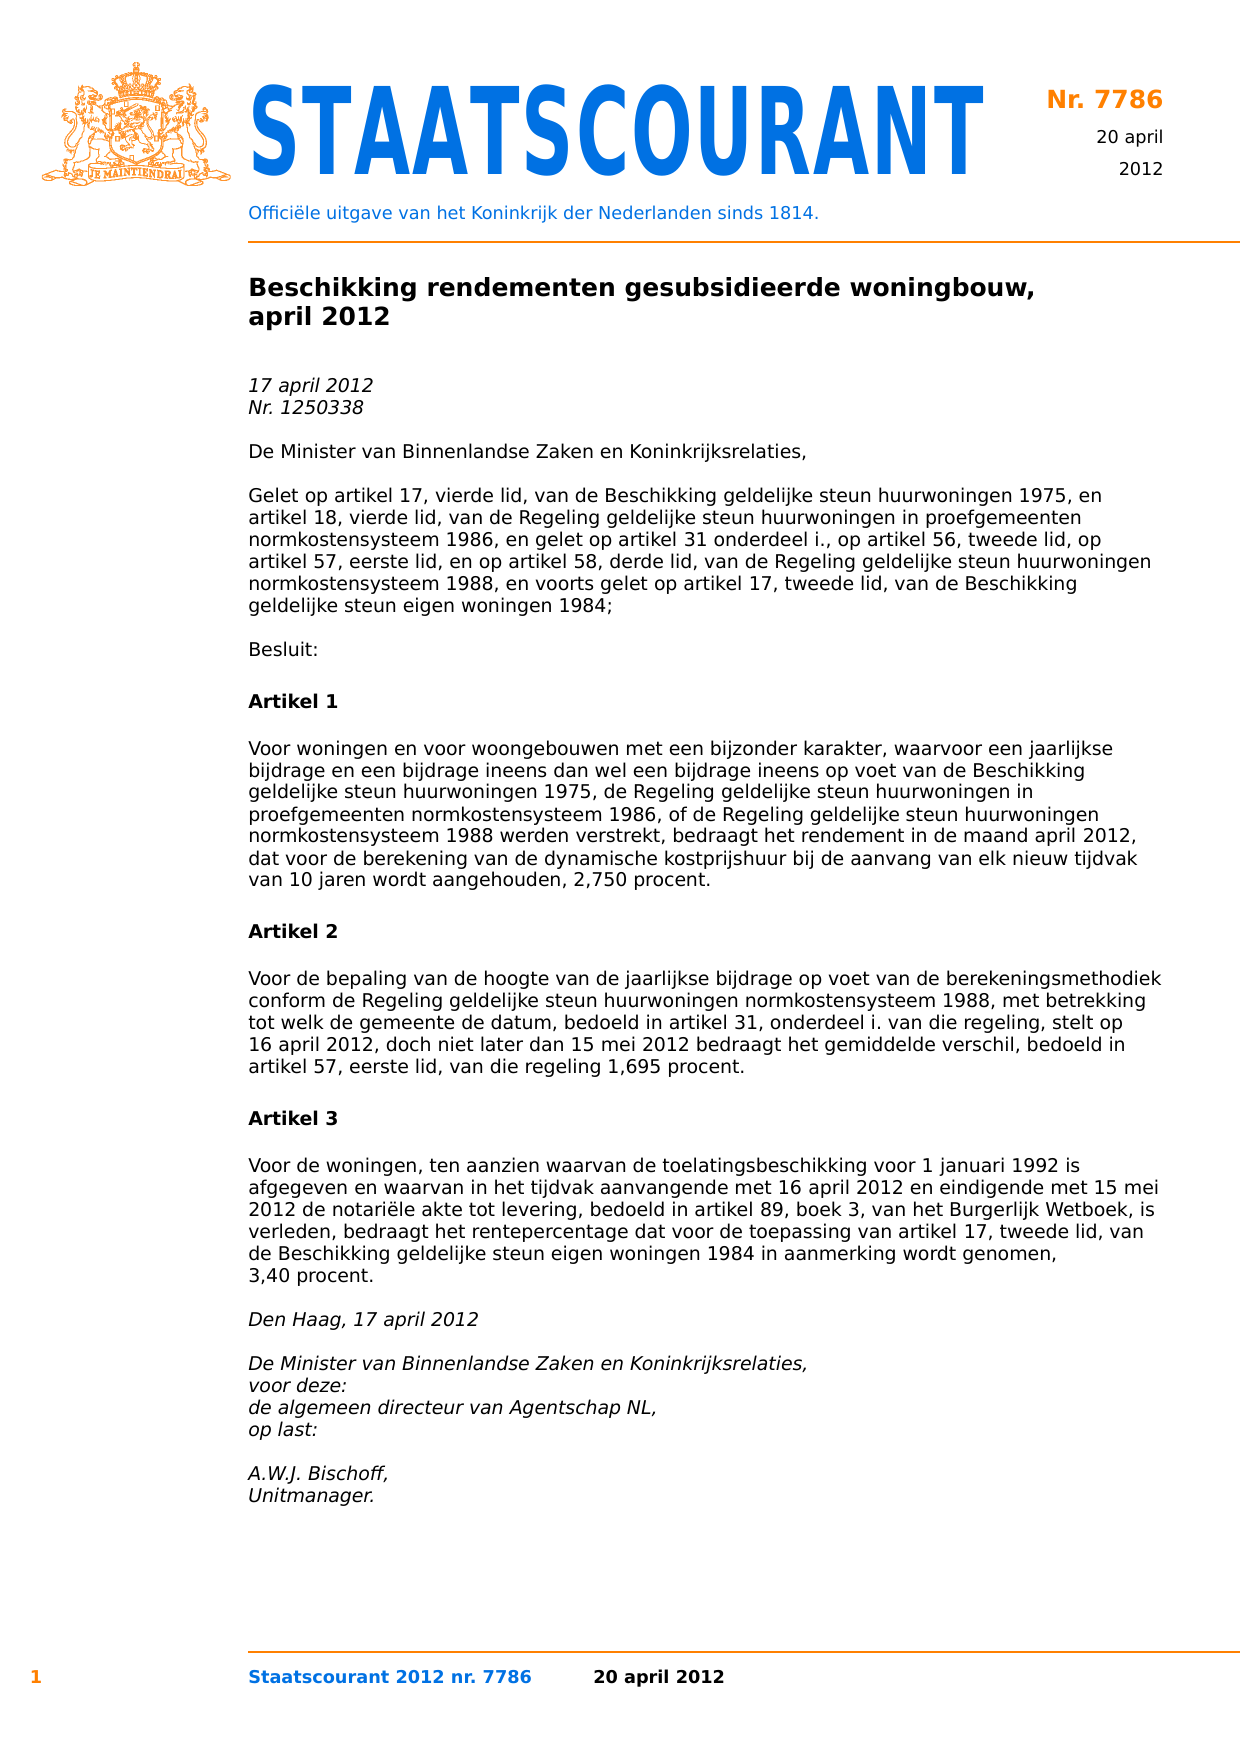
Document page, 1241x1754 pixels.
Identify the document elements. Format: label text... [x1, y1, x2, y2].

text De Minister van Binnenlandse Zaken en Koninkrijksrelaties, voor deze: de algemeen directeur van Agentschap NL, op last: A.W.J. Bischoff, Unitmanager. [248, 1353, 1163, 1507]
text De Minister van Binnenlandse Zaken en Koninkrijksrelaties, [248, 441, 1163, 463]
subtitle Artikel 2 [248, 921, 1163, 943]
text Gelet op artikel 17, vierde lid, van de Beschikking geldelijke steun huurwoningen 1975, en artikel 18, vierde lid, van de Regeling geldelijke steun huurwoningen in proefgemeenten normkostensysteem 1986, en gelet op artikel 31 onderdeel i., op artikel 56, tweede lid, op artikel 57, eerste lid, en op artikel 58, derde lid, van de Regeling geldelijke steun huurwoningen normkostensysteem 1988, en voorts gelet op artikel 17, tweede lid, van de Beschikking geldelijke steun eigen woningen 1984; [248, 485, 1163, 617]
text Nr. 1250338 [248, 397, 1163, 419]
table_header Nr. 7786 [998, 62, 1240, 121]
subtitle Beschikking rendementen gesubsidieerde woningbouw, april 2012 [248, 273, 1163, 331]
text Voor de woningen, ten aanzien waarvan de toelatingsbeschikking voor 1 januari 1992 is afgegeven en waarvan in het tijdvak aanvangende met 16 april 2012 en eindigende met 15 mei 2012 de notariële akte tot levering, bedoeld in artikel 89, boek 3, van het Burgerlijk Wetboek, is verleden, bedraagt het rentepercentage dat voor de toepassing van artikel 17, tweede lid, van de Beschikking geldelijke steun eigen woningen 1984 in aanmerking wordt genomen, 3,40 procent. [248, 1155, 1163, 1287]
table_header [25, 62, 248, 241]
table_cell Officiële uitgave van het Koninkrijk der Nederlanden sinds 1814. [248, 203, 1240, 241]
table_cell 2012 [998, 153, 1240, 203]
text 17 april 2012 [248, 375, 1163, 397]
table_header STAATSCOURANT [248, 62, 998, 203]
text Besluit: [248, 638, 1163, 661]
text Den Haag, 17 april 2012 [248, 1309, 1163, 1331]
subtitle Artikel 1 [248, 691, 1163, 712]
subtitle Artikel 3 [248, 1108, 1163, 1130]
picture [41, 62, 231, 186]
text Voor de bepaling van de hoogte van de jaarlijkse bijdrage op voet van de berekeningsmethodiek conform de Regeling geldelijke steun huurwoningen normkostensysteem 1988, met betrekking tot welk de gemeente de datum, bedoeld in artikel 31, onderdeel i. van die regeling, stelt op 16 april 2012, doch niet later dan 15 mei 2012 bedraagt het gemiddelde verschil, bedoeld in artikel 57, eerste lid, van die regeling 1,695 procent. [248, 968, 1163, 1078]
table_cell 20 april [998, 121, 1240, 153]
text Voor woningen en voor woongebouwen met een bijzonder karakter, waarvoor een jaarlijkse bijdrage en een bijdrage ineens dan wel een bijdrage ineens op voet van de Beschikking geldelijke steun huurwoningen 1975, de Regeling geldelijke steun huurwoningen in proefgemeenten normkostensysteem 1986, of de Regeling geldelijke steun huurwoningen normkostensysteem 1988 werden verstrekt, bedraagt het rendement in de maand april 2012, dat voor de berekening van de dynamische kostprijshuur bij de aanvang van elk nieuw tijdvak van 10 jaren wordt aangehouden, 2,750 procent. [248, 737, 1163, 891]
